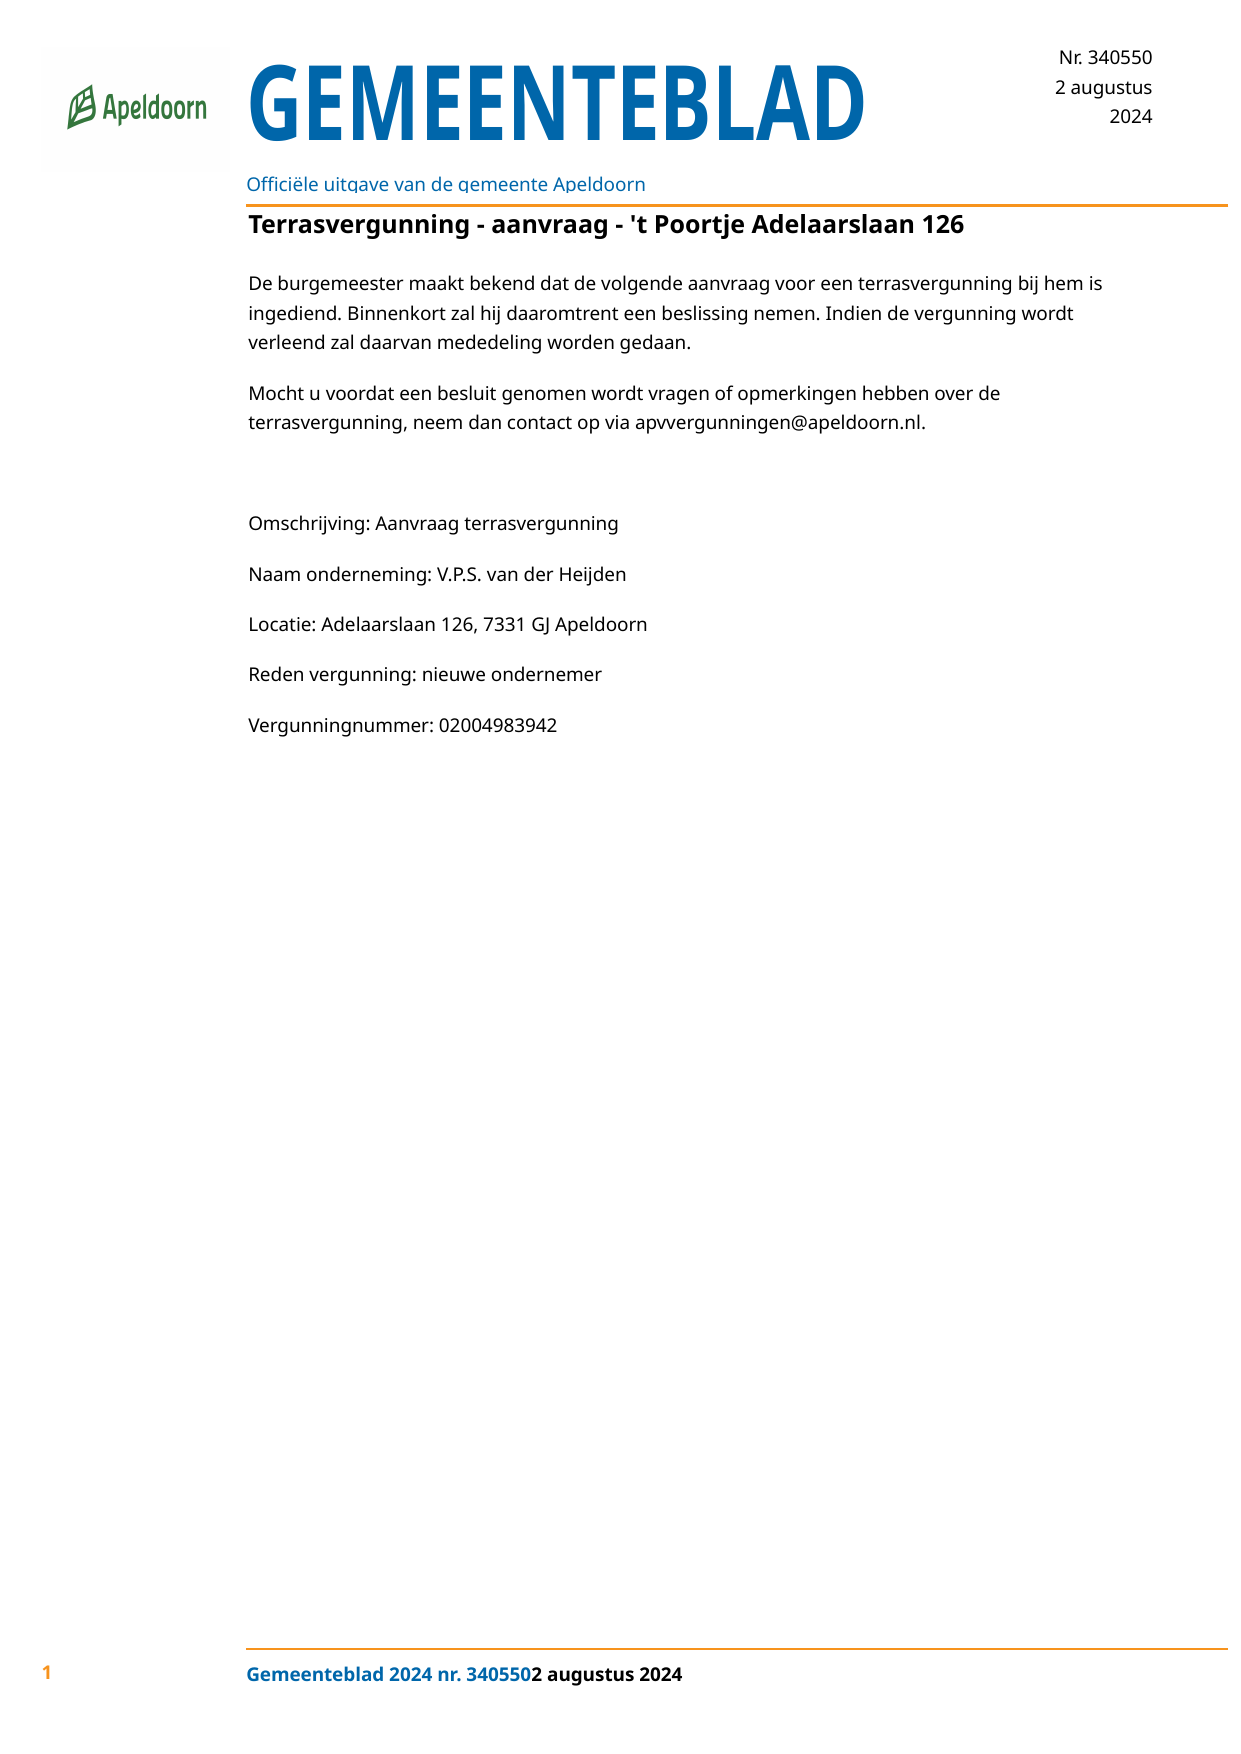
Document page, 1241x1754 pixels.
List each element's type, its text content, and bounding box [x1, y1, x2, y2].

text Naam onderneming: V.P.S. van der Heijden [248, 561, 1152, 586]
picture [41, 47, 231, 172]
text De burgemeester maakt bekend dat de volgende aanvraag voor een terrasvergunning bij hem is ingediend. Binnenkort zal hij daaromtrent een beslissing nemen. Indien de vergunning wordt verleend zal daarvan mededeling worden gedaan. [248, 270, 1152, 355]
text Locatie: Adelaarslaan 126, 7331 GJ Apeldoorn [248, 611, 1152, 637]
text Terrasvergunning - aanvraag - 't Poortje Adelaarslaan 126 [248, 207, 1152, 241]
text Vergunningnummer: 02004983942 [248, 712, 1152, 738]
text Reden vergunning: nieuwe ondernemer [248, 662, 1152, 687]
text Mocht u voordat een besluit genomen wordt vragen of opmerkingen hebben over de terrasvergunning, neem dan contact op via apvvergunningen@apeldoorn.nl. [248, 380, 1152, 435]
text Omschrijving: Aanvraag terrasvergunning [248, 510, 1152, 536]
